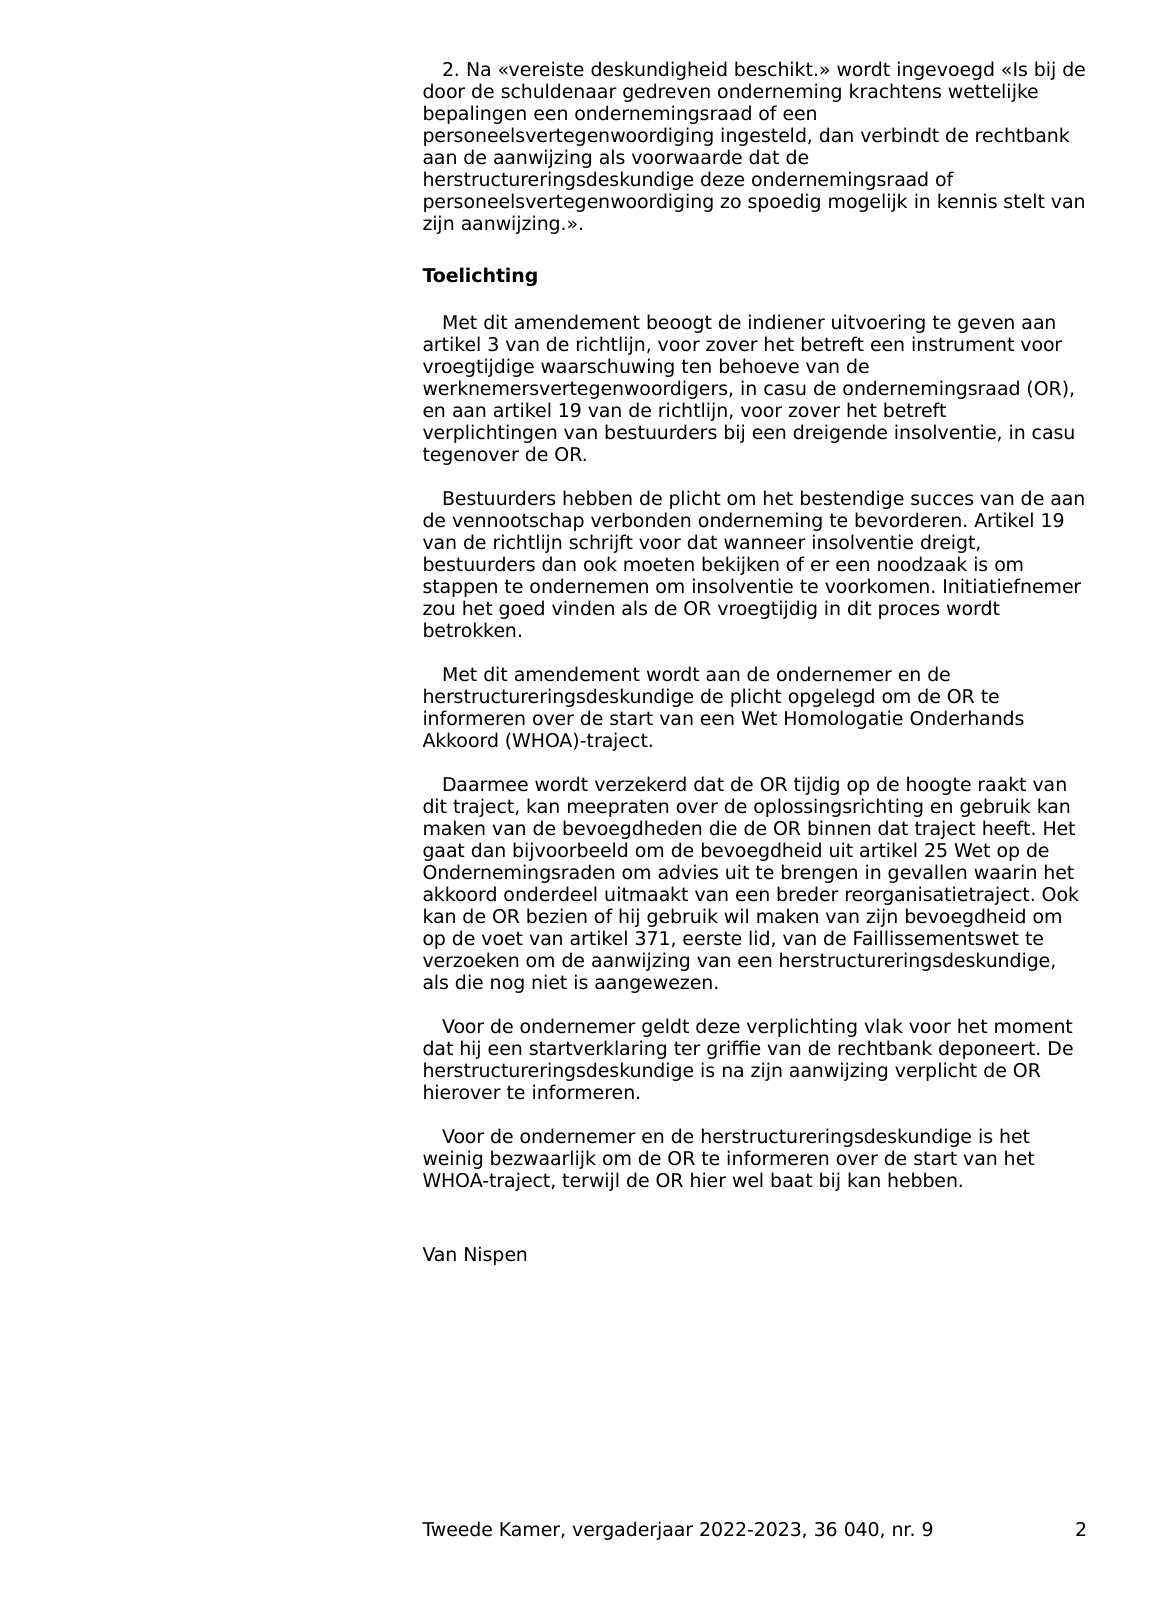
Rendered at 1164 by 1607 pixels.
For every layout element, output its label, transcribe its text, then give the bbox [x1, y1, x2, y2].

subtitle Toelichting [422, 265, 1087, 287]
text Van Nispen [422, 1222, 1087, 1266]
text Daarmee wordt verzekerd dat de OR tijdig op de hoogte raakt van dit traject, kan meepraten over de oplossingsrichting en gebruik kan maken van de bevoegdheden die de OR binnen dat traject heeft. Het gaat dan bijvoorbeeld om de bevoegdheid uit artikel 25 Wet op de Ondernemingsraden om advies uit te brengen in gevallen waarin het akkoord onderdeel uitmaakt van een breder reorganisatietraject. Ook kan de OR bezien of hij gebruik wil maken van zijn bevoegdheid om op de voet van artikel 371, eerste lid, van de Faillissementswet te verzoeken om de aanwijzing van een herstructureringsdeskundige, als die nog niet is aangewezen. [422, 774, 1087, 994]
text 2. Na «vereiste deskundigheid beschikt.» wordt ingevoegd «Is bij de door de schuldenaar gedreven onderneming krachtens wettelijke bepalingen een ondernemingsraad of een personeelsvertegenwoordiging ingesteld, dan verbindt de rechtbank aan de aanwijzing als voorwaarde dat de herstructureringsdeskundige deze ondernemingsraad of personeelsvertegenwoordiging zo spoedig mogelijk in kennis stelt van zijn aanwijzing.». [422, 59, 1087, 235]
text Met dit amendement wordt aan de ondernemer en de herstructureringsdeskundige de plicht opgelegd om de OR te informeren over de start van een Wet Homologatie Onderhands Akkoord (WHOA)-traject. [422, 664, 1087, 752]
text Bestuurders hebben de plicht om het bestendige succes van de aan de vennootschap verbonden onderneming te bevorderen. Artikel 19 van de richtlijn schrijft voor dat wanneer insolventie dreigt, bestuurders dan ook moeten bekijken of er een noodzaak is om stappen te ondernemen om insolventie te voorkomen. Initiatiefnemer zou het goed vinden als de OR vroegtijdig in dit proces wordt betrokken. [422, 488, 1087, 642]
text Voor de ondernemer en de herstructureringsdeskundige is het weinig bezwaarlijk om de OR te informeren over de start van het WHOA-traject, terwijl de OR hier wel baat bij kan hebben. [422, 1126, 1087, 1192]
text Voor de ondernemer geldt deze verplichting vlak voor het moment dat hij een startverklaring ter griffie van de rechtbank deponeert. De herstructureringsdeskundige is na zijn aanwijzing verplicht de OR hierover te informeren. [422, 1016, 1087, 1104]
text Met dit amendement beoogt de indiener uitvoering te geven aan artikel 3 van de richtlijn, voor zover het betreft een instrument voor vroegtijdige waarschuwing ten behoeve van de werknemersvertegenwoordigers, in casu de ondernemingsraad (OR), en aan artikel 19 van de richtlijn, voor zover het betreft verplichtingen van bestuurders bij een dreigende insolventie, in casu tegenover de OR. [422, 312, 1087, 466]
